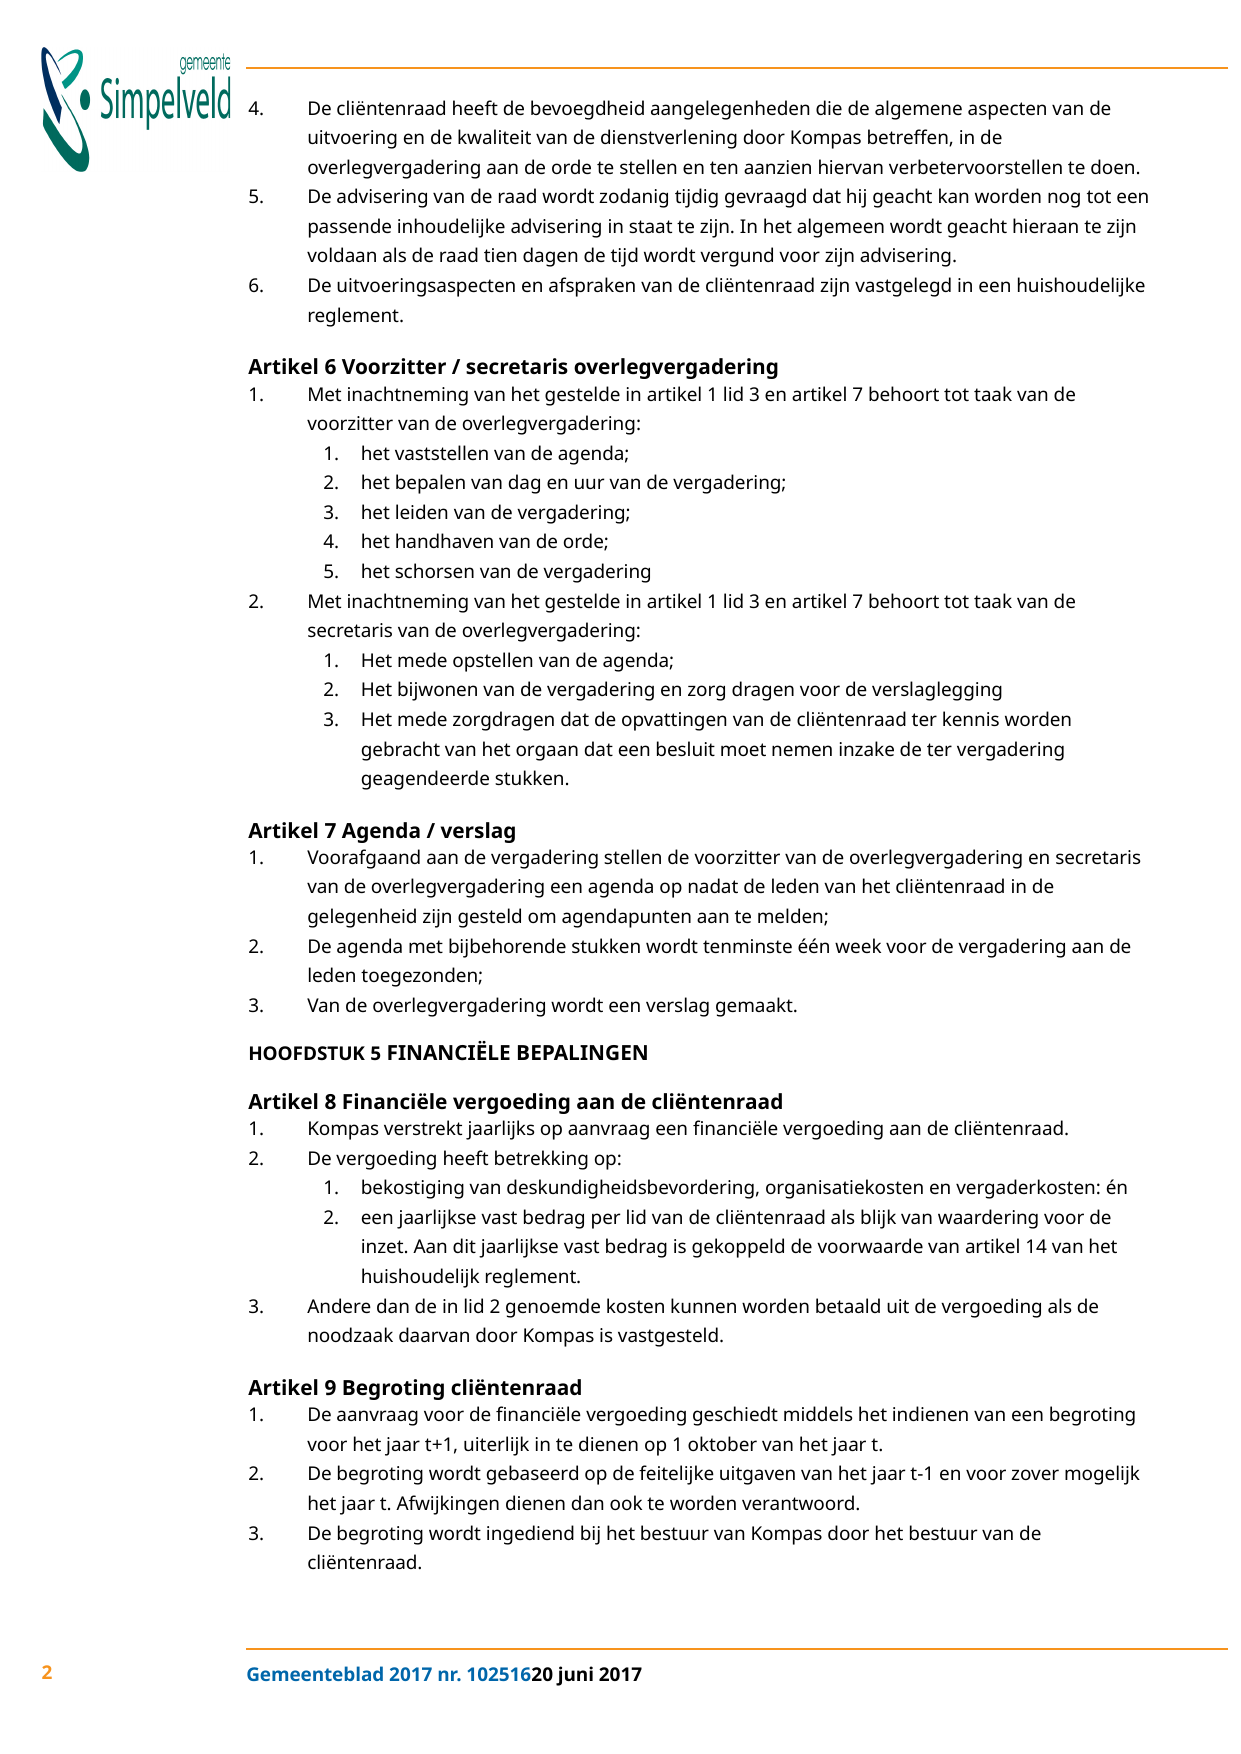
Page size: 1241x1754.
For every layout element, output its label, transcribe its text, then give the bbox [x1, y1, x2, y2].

list bekostiging van deskundigheidsbevordering, organisatiekosten en vergaderkosten: én [323, 1174, 1152, 1200]
list een jaarlijkse vast bedrag per lid van de cliëntenraad als blijk van waardering voor de inzet. Aan dit jaarlijkse vast bedrag is gekoppeld de voorwaarde van artikel 14 van het huishoudelijk reglement. [323, 1204, 1152, 1289]
list het schorsen van de vergadering [323, 558, 1152, 584]
list het bepalen van dag en uur van de vergadering; [323, 469, 1152, 495]
list Van de overlegvergadering wordt een verslag gemaakt. [248, 992, 1152, 1018]
list De begroting wordt gebaseerd op de feitelijke uitgaven van het jaar t-1 en voor zover mogelijk het jaar t. Afwijkingen dienen dan ook te worden verantwoord. [248, 1461, 1152, 1516]
list Het bijwonen van de vergadering en zorg dragen voor de verslaglegging [323, 677, 1152, 702]
list Met inachtneming van het gestelde in artikel 1 lid 3 en artikel 7 behoort tot taak van de secretaris van de overlegvergadering: [248, 588, 1152, 643]
list Kompas verstrekt jaarlijks op aanvraag een financiële vergoeding aan de cliëntenraad. [248, 1115, 1152, 1141]
list De vergoeding heeft betrekking op: [248, 1145, 1152, 1171]
list het handhaven van de orde; [323, 529, 1152, 554]
list De cliëntenraad heeft de bevoegdheid aangelegenheden die de algemene aspecten van de uitvoering en de kwaliteit van de dienstverlening door Kompas betreffen, in de overlegvergadering aan de orde te stellen en ten aanzien hiervan verbetervoorstellen te doen. [248, 95, 1152, 180]
list het leiden van de vergadering; [323, 499, 1152, 525]
text Artikel 8 Financiële vergoeding aan de cliëntenraad [248, 1087, 1152, 1115]
list Met inachtneming van het gestelde in artikel 1 lid 3 en artikel 7 behoort tot taak van de voorzitter van de overlegvergadering: [248, 381, 1152, 436]
list De agenda met bijbehorende stukken wordt tenminste één week voor de vergadering aan de leden toegezonden; [248, 933, 1152, 988]
list Het mede opstellen van de agenda; [323, 647, 1152, 673]
list Voorafgaand aan de vergadering stellen de voorzitter van de overlegvergadering en secretaris van de overlegvergadering een agenda op nadat de leden van het cliëntenraad in de gelegenheid zijn gesteld om agendapunten aan te melden; [248, 844, 1152, 929]
picture [41, 47, 231, 172]
text Artikel 7 Agenda / verslag [248, 816, 1152, 844]
list De begroting wordt ingediend bij het bestuur van Kompas door het bestuur van de cliëntenraad. [248, 1520, 1152, 1575]
list Het mede zorgdragen dat de opvattingen van de cliëntenraad ter kennis worden gebracht van het orgaan dat een besluit moet nemen inzake de ter vergadering geagendeerde stukken. [323, 706, 1152, 791]
text Artikel 6 Voorzitter / secretaris overlegvergadering [248, 352, 1152, 381]
list het vaststellen van de agenda; [323, 440, 1152, 466]
text HOOFDSTUK 5 FINANCIËLE BEPALINGEN [248, 1038, 1152, 1066]
list Andere dan de in lid 2 genoemde kosten kunnen worden betaald uit de vergoeding als de noodzaak daarvan door Kompas is vastgesteld. [248, 1293, 1152, 1348]
list De uitvoeringsaspecten en afspraken van de cliëntenraad zijn vastgelegd in een huishoudelijke reglement. [248, 272, 1152, 328]
list De aanvraag voor de financiële vergoeding geschiedt middels het indienen van een begroting voor het jaar t+1, uiterlijk in te dienen op 1 oktober van het jaar t. [248, 1401, 1152, 1457]
list De advisering van de raad wordt zodanig tijdig gevraagd dat hij geacht kan worden nog tot een passende inhoudelijke advisering in staat te zijn. In het algemeen wordt geacht hieraan te zijn voldaan als de raad tien dagen de tijd wordt vergund voor zijn advisering. [248, 183, 1152, 268]
text Artikel 9 Begroting cliëntenraad [248, 1373, 1152, 1401]
